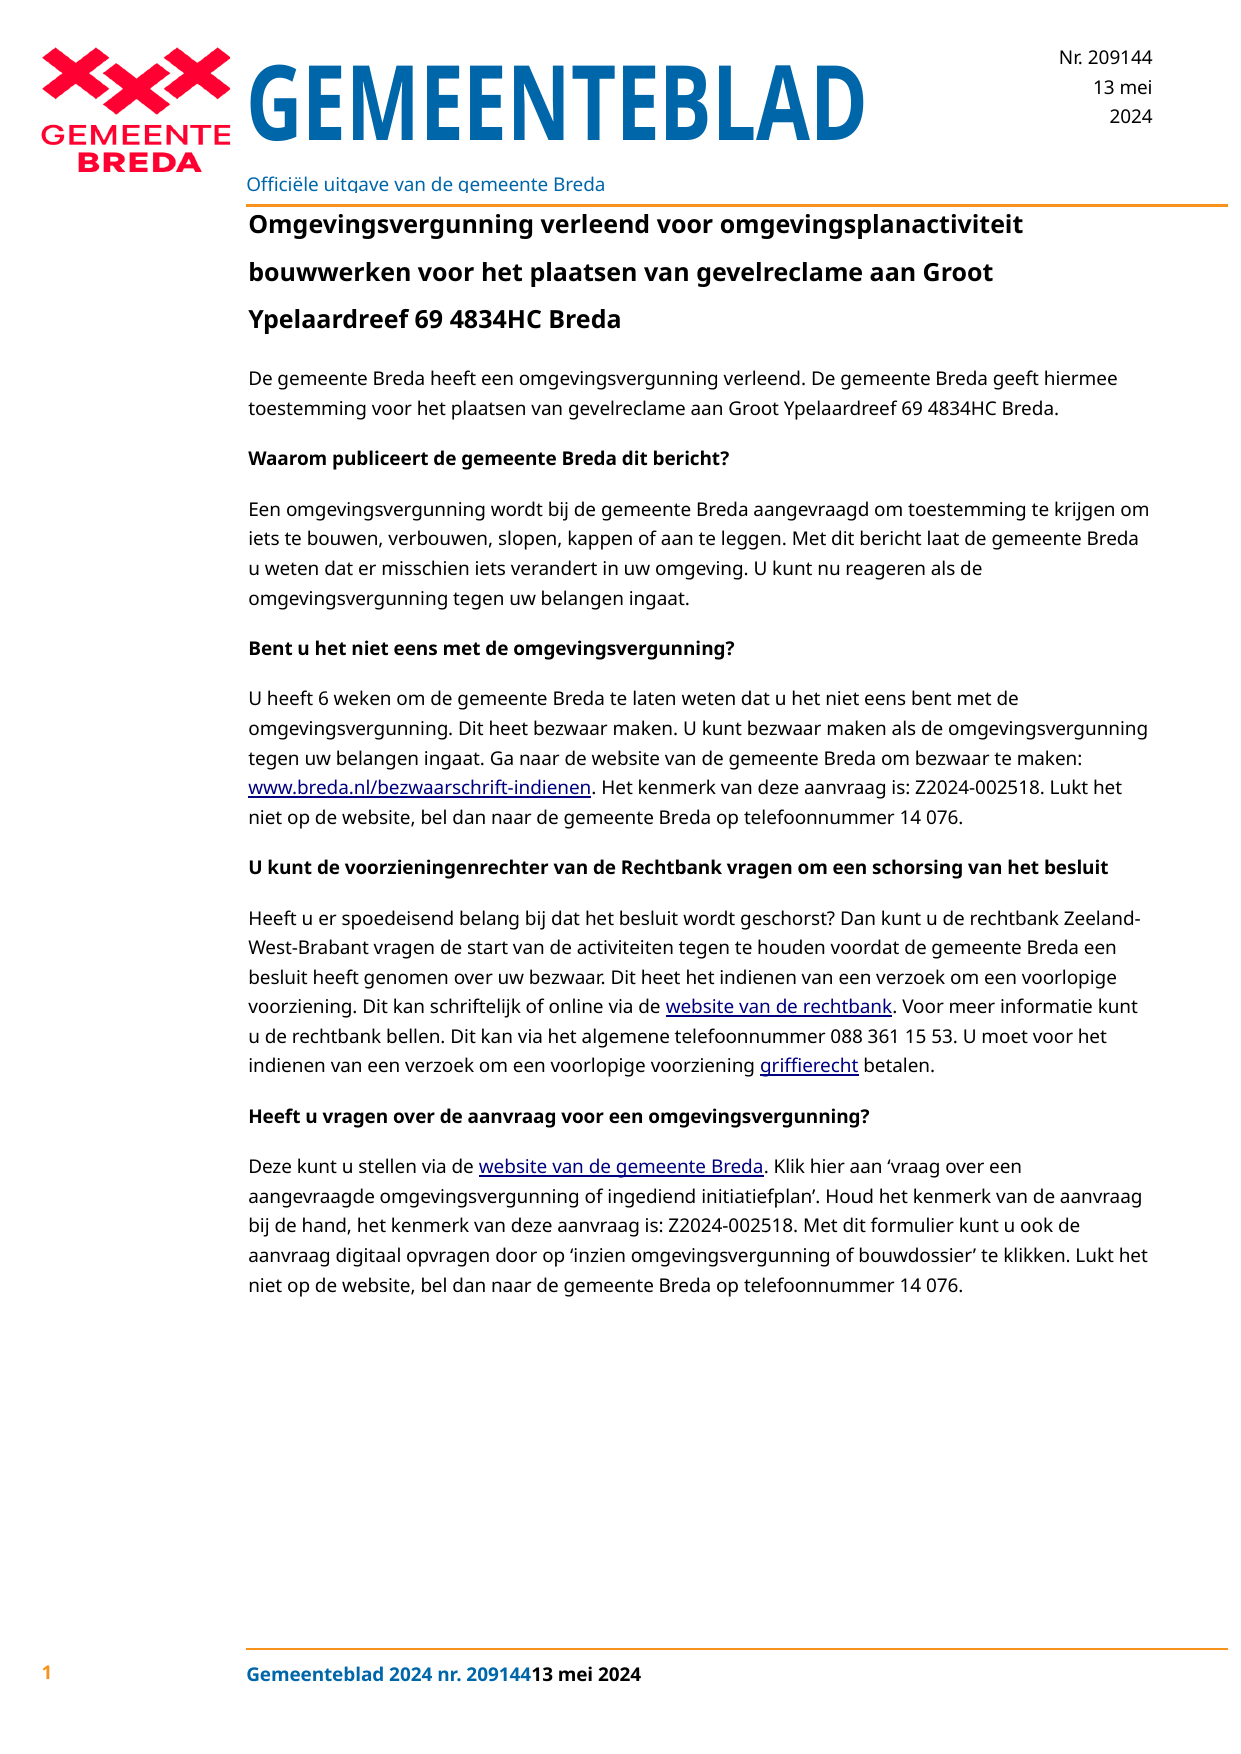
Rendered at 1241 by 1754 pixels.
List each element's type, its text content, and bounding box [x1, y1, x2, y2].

text Heeft u vragen over de aanvraag voor een omgevingsvergunning? [248, 1103, 1152, 1129]
text U heeft 6 weken om de gemeente Breda te laten weten dat u het niet eens bent met de omgevingsvergunning. Dit heet bezwaar maken. U kunt bezwaar maken als de omgevingsvergunning tegen uw belangen ingaat. Ga naar de website van de gemeente Breda om bezwaar te maken: www.breda.nl/bezwaarschrift-indienen. Het kenmerk van deze aanvraag is: Z2024-002518. Lukt het niet op de website, bel dan naar de gemeente Breda op telefoonnummer 14 076. [248, 686, 1152, 829]
text De gemeente Breda heeft een omgevingsvergunning verleend. De gemeente Breda geeft hiermee toestemming voor het plaatsen van gevelreclame aan Groot Ypelaardreef 69 4834HC Breda. [248, 366, 1152, 421]
picture [41, 47, 231, 172]
text U kunt de voorzieningenrechter van de Rechtbank vragen om een schorsing van het besluit [248, 854, 1152, 880]
text Bent u het niet eens met de omgevingsvergunning? [248, 635, 1152, 661]
text Een omgevingsvergunning wordt bij de gemeente Breda aangevraagd om toestemming te krijgen om iets te bouwen, verbouwen, slopen, kappen of aan te leggen. Met dit bericht laat de gemeente Breda u weten dat er misschien iets verandert in uw omgeving. U kunt nu reageren als de omgevingsvergunning tegen uw belangen ingaat. [248, 496, 1152, 610]
text Heeft u er spoedeisend belang bij dat het besluit wordt geschorst? Dan kunt u de rechtbank Zeeland-West-Brabant vragen de start van de activiteiten tegen te houden voordat de gemeente Breda een besluit heeft genomen over uw bezwaar. Dit heet het indienen van een verzoek om een voorlopige voorziening. Dit kan schriftelijk of online via de website van de rechtbank. Voor meer informatie kunt u de rechtbank bellen. Dit kan via het algemene telefoonnummer 088 361 15 53. U moet voor het indienen van een verzoek om een voorlopige voorziening griffierecht betalen. [248, 905, 1152, 1078]
text Waarom publiceert de gemeente Breda dit bericht? [248, 446, 1152, 471]
text Deze kunt u stellen via de website van de gemeente Breda. Klik hier aan ‘vraag over een aangevraagde omgevingsvergunning of ingediend initiatiefplan’. Houd het kenmerk van de aanvraag bij de hand, het kenmerk van deze aanvraag is: Z2024-002518. Met dit formulier kunt u ook de aanvraag digitaal opvragen door op ‘inzien omgevingsvergunning of bouwdossier’ te klikken. Lukt het niet op de website, bel dan naar de gemeente Breda op telefoonnummer 14 076. [248, 1153, 1152, 1297]
text Omgevingsvergunning verleend voor omgevingsplanactiviteit bouwwerken voor het plaatsen van gevelreclame aan Groot Ypelaardreef 69 4834HC Breda [248, 207, 1152, 336]
